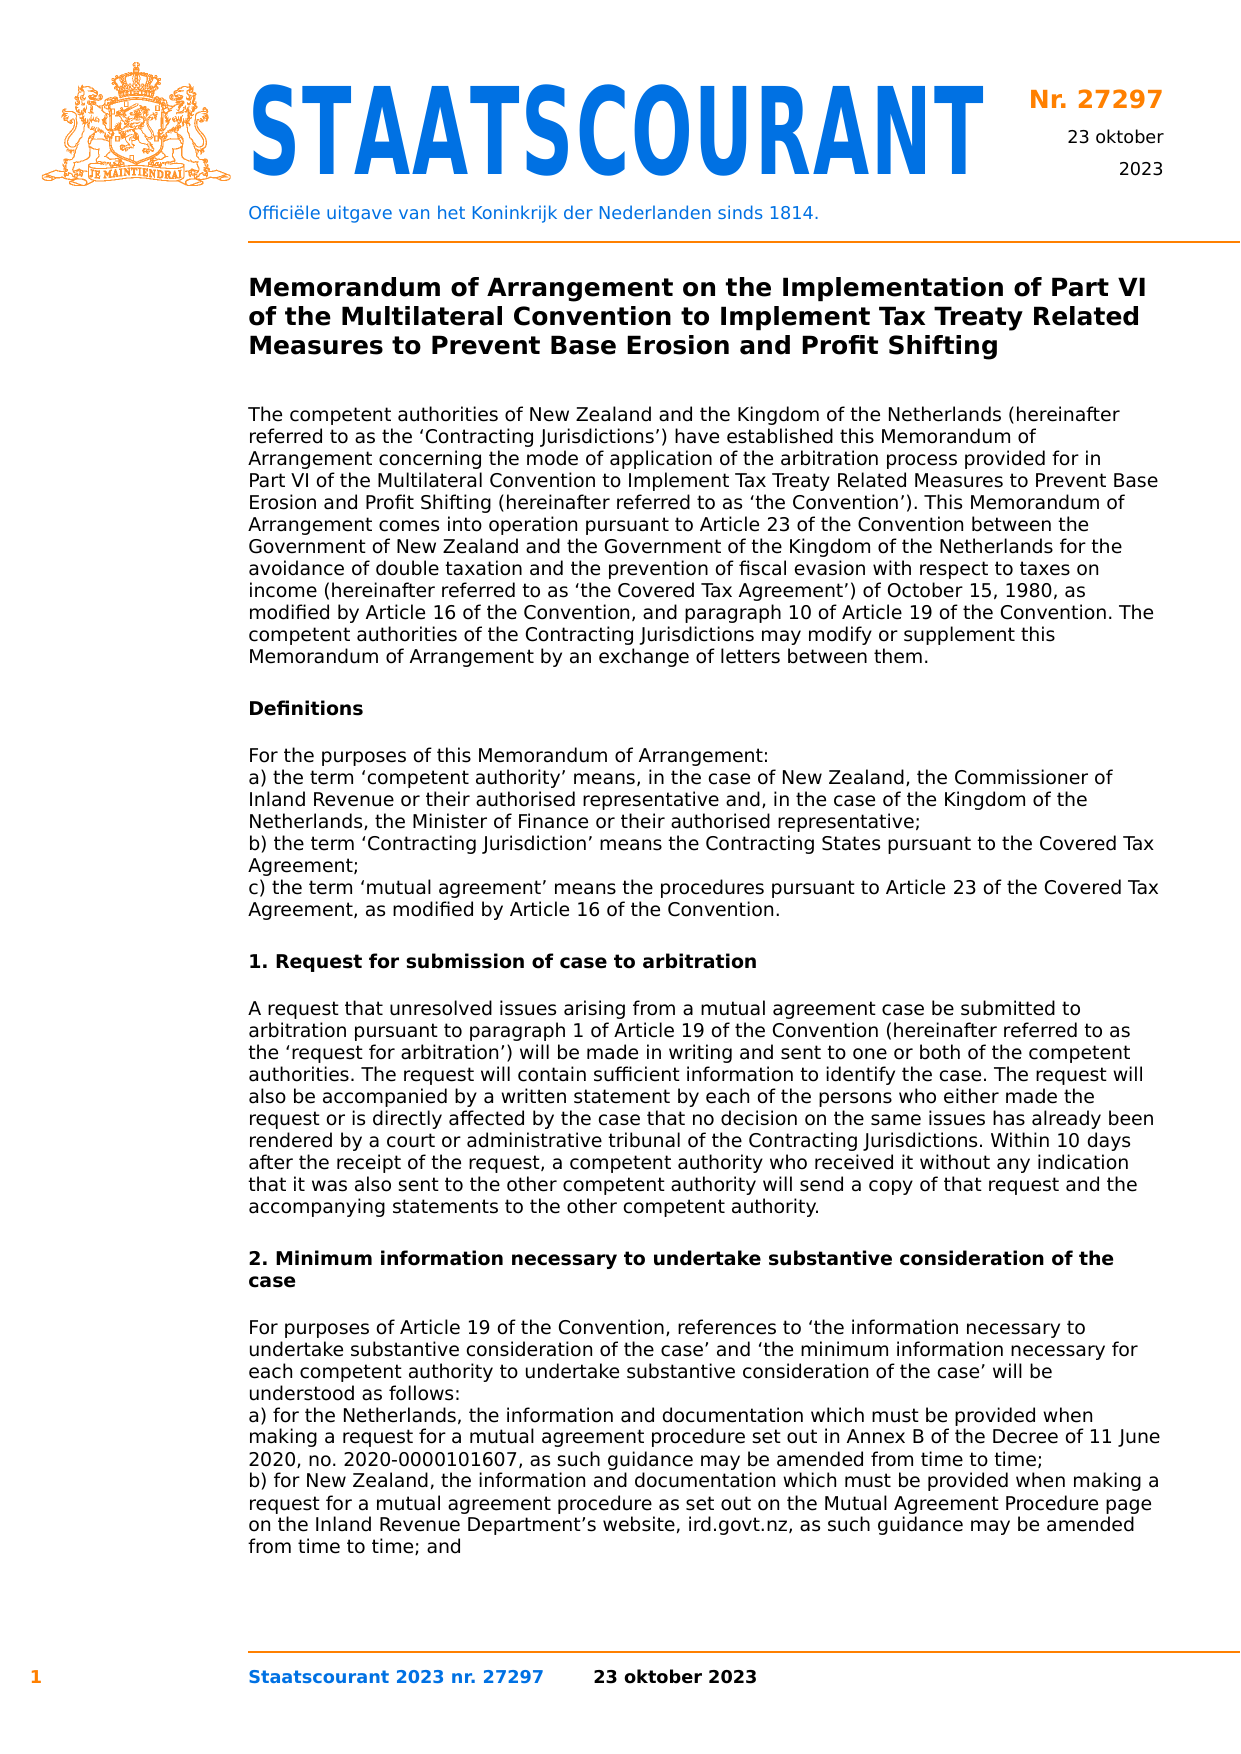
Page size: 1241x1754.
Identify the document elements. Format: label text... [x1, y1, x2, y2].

subtitle Memorandum of Arrangement on the Implementation of Part VI of the Multilateral Convention to Implement Tax Treaty Related Measures to Prevent Base Erosion and Profit Shifting [248, 273, 1163, 361]
text a) for the Netherlands, the information and documentation which must be provided when making a request for a mutual agreement procedure set out in Annex B of the Decree of 11 June 2020, no. 2020-0000101607, as such guidance may be amended from time to time; [248, 1404, 1163, 1470]
table_cell Officiële uitgave van het Koninkrijk der Nederlanden sinds 1814. [248, 203, 1240, 241]
text a) the term ‘competent authority’ means, in the case of New Zealand, the Commissioner of Inland Revenue or their authorised representative and, in the case of the Kingdom of the Netherlands, the Minister of Finance or their authorised representative; [248, 767, 1163, 833]
text b) for New Zealand, the information and documentation which must be provided when making a request for a mutual agreement procedure as set out on the Mutual Agreement Procedure page on the Inland Revenue Department’s website, ird.govt.nz, as such guidance may be amended from time to time; and [248, 1470, 1163, 1558]
text c) the term ‘mutual agreement’ means the procedures pursuant to Article 23 of the Covered Tax Agreement, as modified by Article 16 of the Convention. [248, 877, 1163, 921]
subtitle 1. Request for submission of case to arbitration [248, 951, 1163, 973]
text For the purposes of this Memorandum of Arrangement: [248, 745, 1163, 767]
table_header [25, 62, 248, 241]
text The competent authorities of New Zealand and the Kingdom of the Netherlands (hereinafter referred to as the ‘Contracting Jurisdictions’) have established this Memorandum of Arrangement concerning the mode of application of the arbitration process provided for in Part VI of the Multilateral Convention to Implement Tax Treaty Related Measures to Prevent Base Erosion and Profit Shifting (hereinafter referred to as ‘the Convention’). This Memorandum of Arrangement comes into operation pursuant to Article 23 of the Convention between the Government of New Zealand and the Government of the Kingdom of the Netherlands for the avoidance of double taxation and the prevention of fiscal evasion with respect to taxes on income (hereinafter referred to as ‘the Covered Tax Agreement’) of October 15, 1980, as modified by Article 16 of the Convention, and paragraph 10 of Article 19 of the Convention. The competent authorities of the Contracting Jurisdictions may modify or supplement this Memorandum of Arrangement by an exchange of letters between them. [248, 404, 1163, 668]
picture [41, 62, 231, 186]
text b) the term ‘Contracting Jurisdiction’ means the Contracting States pursuant to the Covered Tax Agreement; [248, 833, 1163, 877]
table_header Nr. 27297 [998, 62, 1240, 121]
text A request that unresolved issues arising from a mutual agreement case be submitted to arbitration pursuant to paragraph 1 of Article 19 of the Convention (hereinafter referred to as the ‘request for arbitration’) will be made in writing and sent to one or both of the competent authorities. The request will contain sufficient information to identify the case. The request will also be accompanied by a written statement by each of the persons who either made the request or is directly affected by the case that no decision on the same issues has already been rendered by a court or administrative tribunal of the Contracting Jurisdictions. Within 10 days after the receipt of the request, a competent authority who received it without any indication that it was also sent to the other competent authority will send a copy of that request and the accompanying statements to the other competent authority. [248, 998, 1163, 1218]
table_cell 2023 [998, 153, 1240, 203]
table_cell 23 oktober [998, 121, 1240, 153]
subtitle Definitions [248, 698, 1163, 720]
table_header STAATSCOURANT [248, 62, 998, 203]
text For purposes of Article 19 of the Convention, references to ‘the information necessary to undertake substantive consideration of the case’ and ‘the minimum information necessary for each competent authority to undertake substantive consideration of the case’ will be understood as follows: [248, 1317, 1163, 1404]
subtitle 2. Minimum information necessary to undertake substantive consideration of the case [248, 1248, 1163, 1292]
